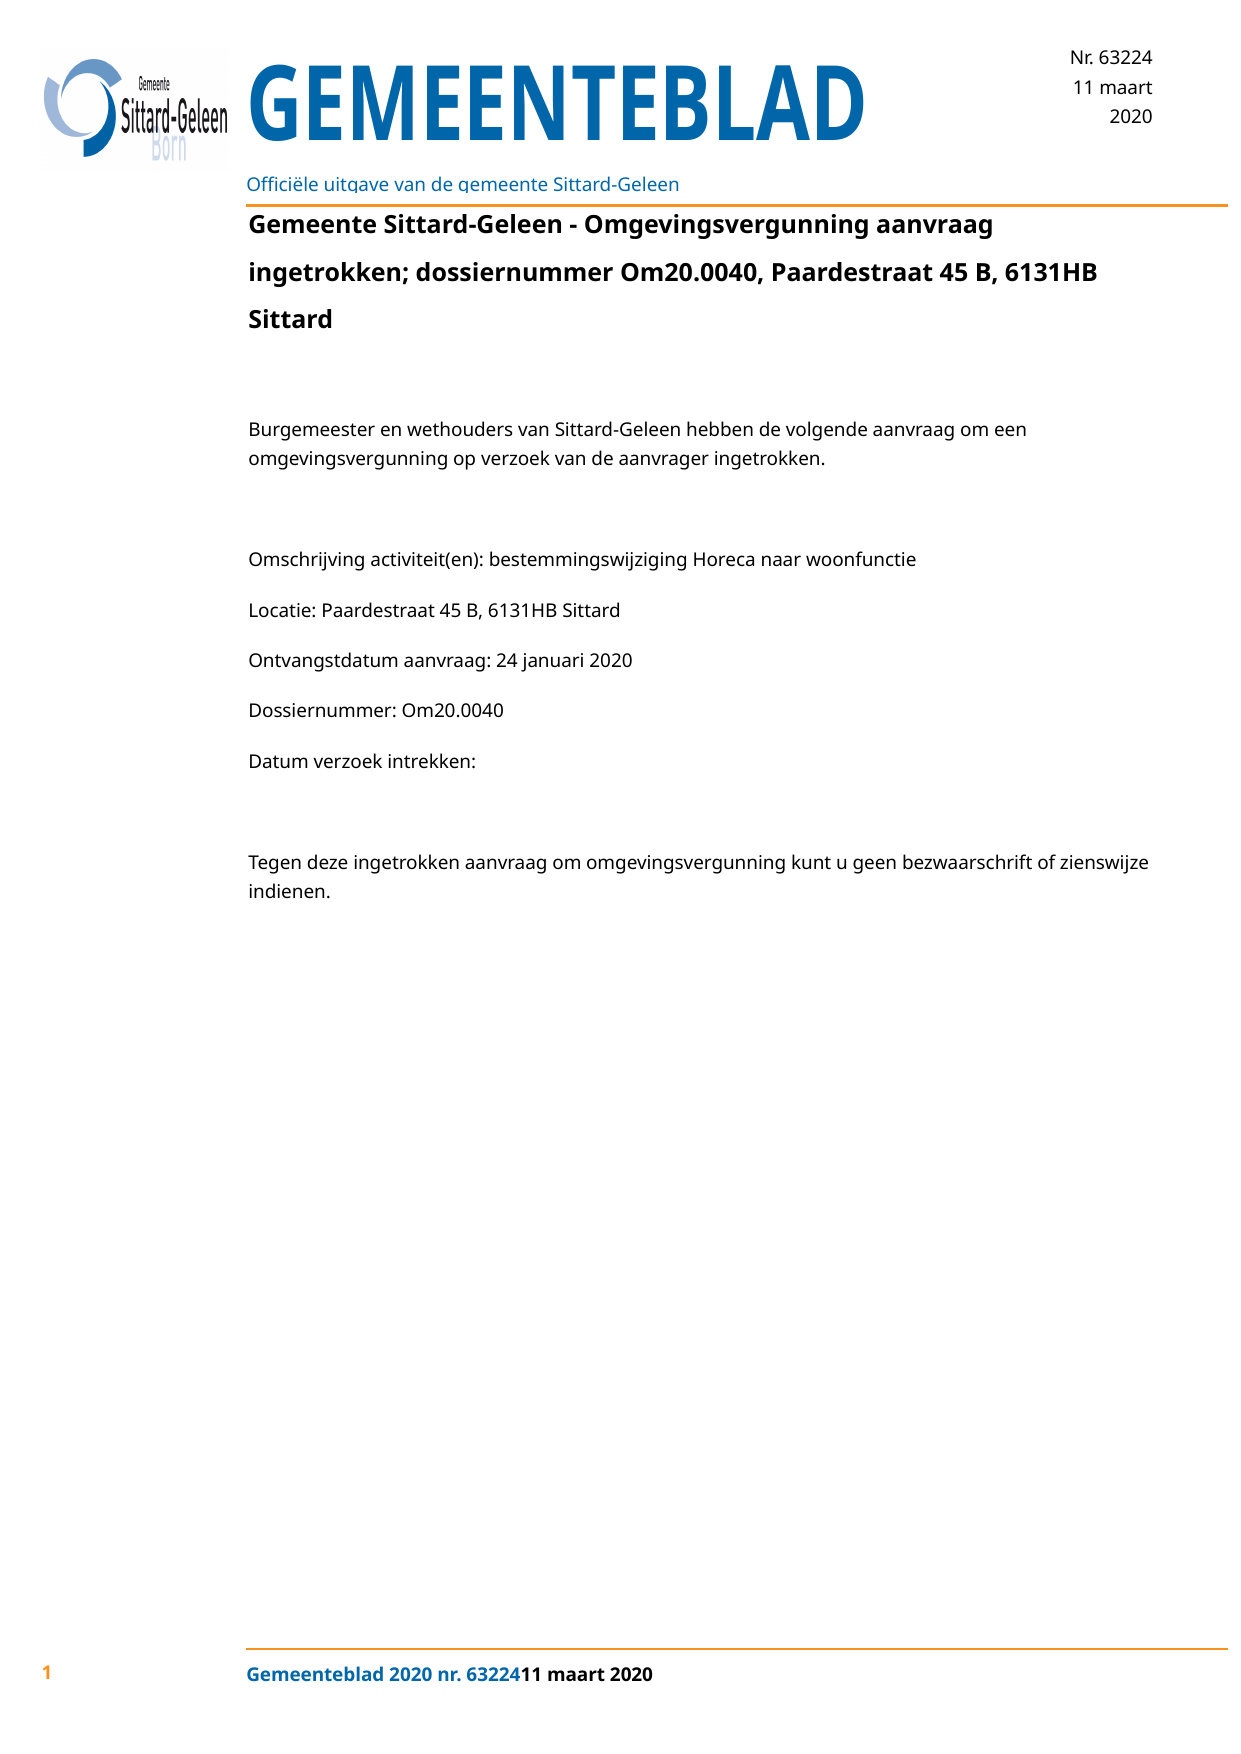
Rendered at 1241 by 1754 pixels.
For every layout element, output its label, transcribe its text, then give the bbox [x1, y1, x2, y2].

text Locatie: Paardestraat 45 B, 6131HB Sittard [248, 597, 1152, 622]
text Datum verzoek intrekken: [248, 748, 1152, 774]
text Dossiernummer: Om20.0040 [248, 698, 1152, 723]
text Burgemeester en wethouders van Sittard-Geleen hebben de volgende aanvraag om een omgevingsvergunning op verzoek van de aanvrager ingetrokken. [248, 416, 1152, 471]
text Gemeente Sittard-Geleen - Omgevingsvergunning aanvraag ingetrokken; dossiernummer Om20.0040, Paardestraat 45 B, 6131HB Sittard [248, 207, 1152, 336]
text Tegen deze ingetrokken aanvraag om omgevingsvergunning kunt u geen bezwaarschrift of zienswijze indienen. [248, 849, 1152, 904]
text Omschrijving activiteit(en): bestemmingswijziging Horeca naar woonfunctie [248, 546, 1152, 572]
text Ontvangstdatum aanvraag: 24 januari 2020 [248, 647, 1152, 673]
picture [41, 47, 231, 172]
